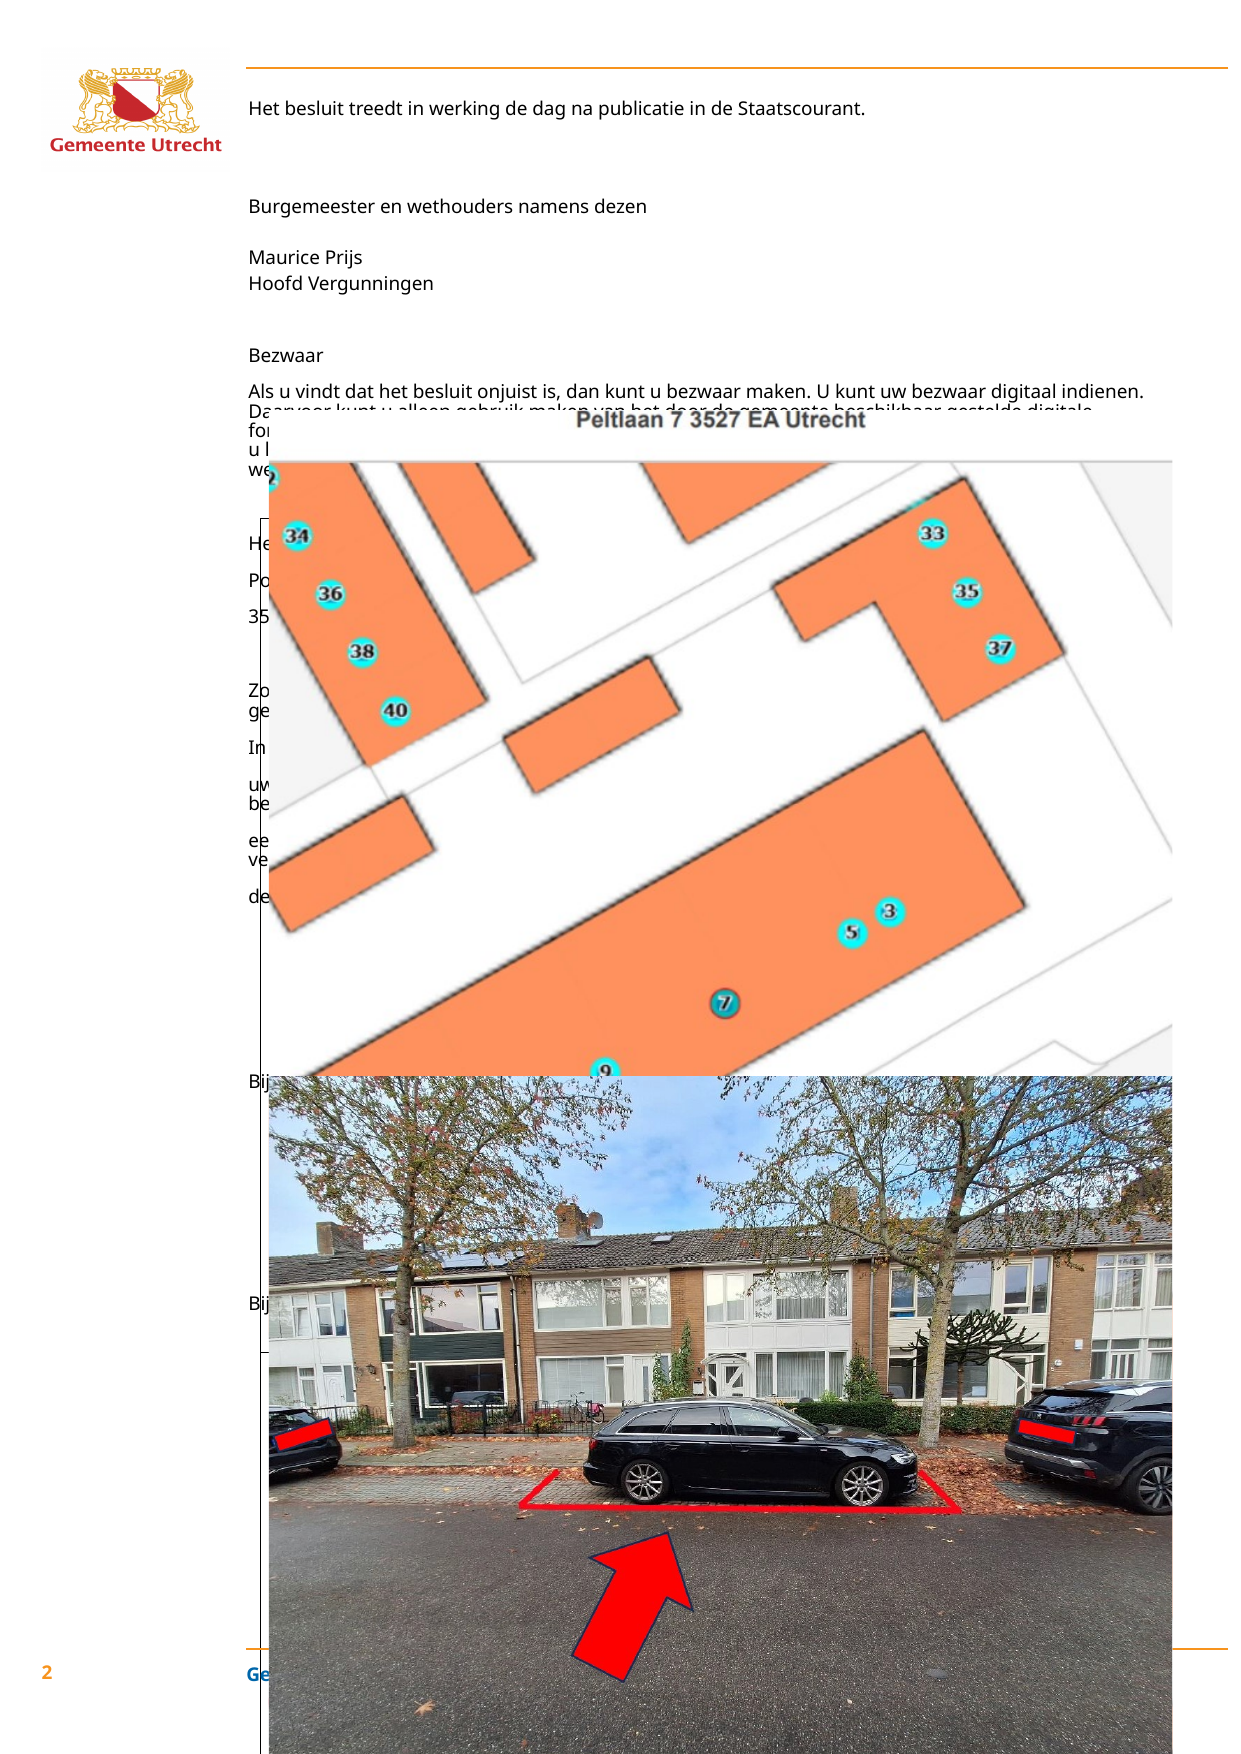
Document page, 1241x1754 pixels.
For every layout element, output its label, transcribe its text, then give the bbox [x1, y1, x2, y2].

text Burgemeester en wethouders namens dezen [248, 193, 1152, 219]
text Maurice Prijs [248, 244, 1152, 270]
text Hoofd Vergunningen [248, 270, 1152, 296]
picture [268, 410, 1173, 1754]
text Bezwaar [248, 347, 1152, 366]
picture [41, 47, 231, 172]
text Als u vindt dat het besluit onjuist is, dan kunt u bezwaar maken. U kunt uw bezwaar digitaal indienen. Daarvoor kunt u alleen gebruik maken van het door de gemeente beschikbaar gestelde digitale formulier. Dit vindt u op www.utrecht.nl/bezwaar. U kunt het bezwaar niet per e-mail indienen. Maakt u liever per brief bezwaar, dan kunt u uw bezwaarschrift sturen aan het College van burgemeester en wethouders. [248, 383, 1152, 480]
text Het besluit treedt in werking de dag na publicatie in de Staatscourant. [248, 95, 1152, 121]
